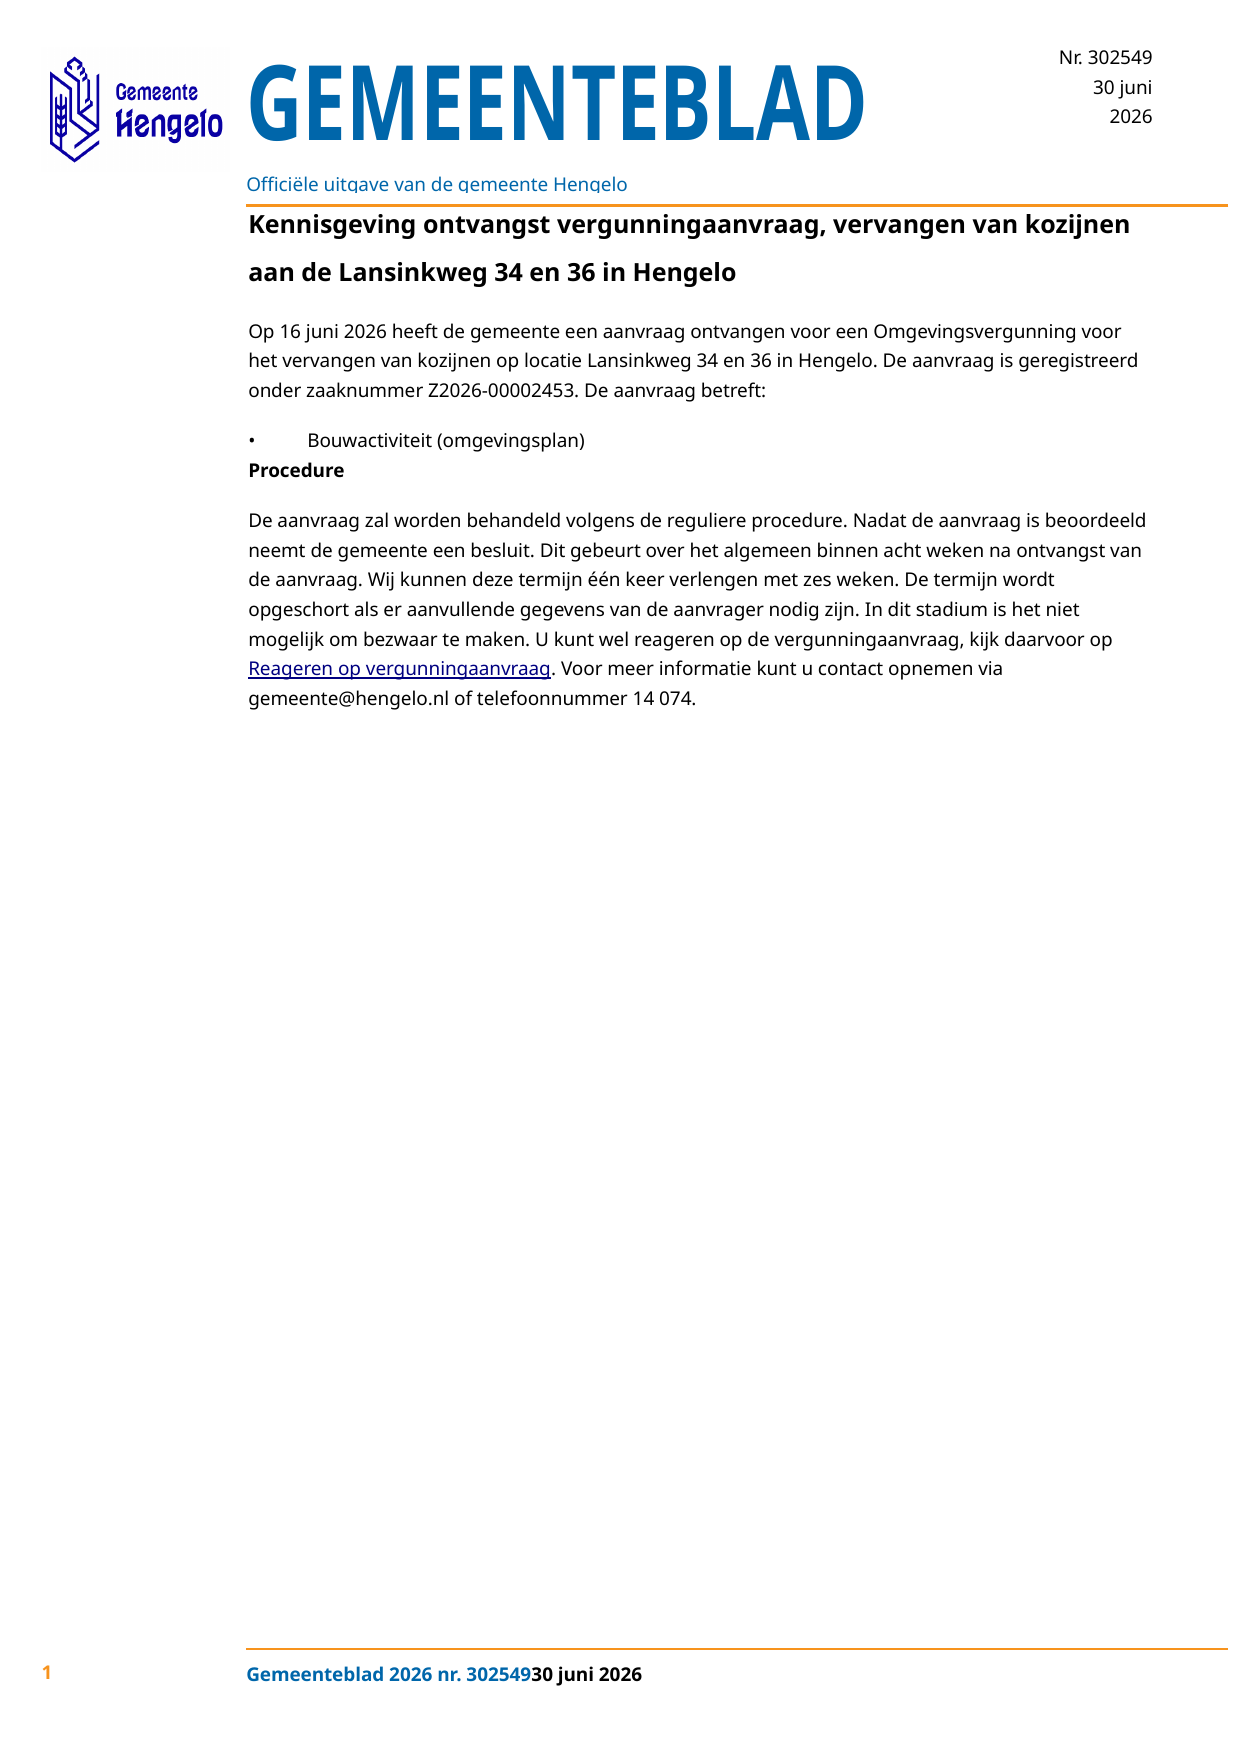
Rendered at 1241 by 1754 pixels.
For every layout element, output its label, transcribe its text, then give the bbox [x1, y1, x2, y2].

list Bouwactiviteit (omgevingsplan) [248, 427, 1152, 453]
text De aanvraag zal worden behandeld volgens de reguliere procedure. Nadat de aanvraag is beoordeeld neemt de gemeente een besluit. Dit gebeurt over het algemeen binnen acht weken na ontvangst van de aanvraag. Wij kunnen deze termijn één keer verlengen met zes weken. De termijn wordt opgeschort als er aanvullende gegevens van de aanvrager nodig zijn. In dit stadium is het niet mogelijk om bezwaar te maken. U kunt wel reageren op de vergunningaanvraag, kijk daarvoor op Reageren op vergunningaanvraag. Voor meer informatie kunt u contact opnemen via gemeente@hengelo.nl of telefoonnummer 14 074. [248, 507, 1152, 711]
text Kennisgeving ontvangst vergunningaanvraag, vervangen van kozijnen aan de Lansinkweg 34 en 36 in Hengelo [248, 207, 1152, 288]
text Procedure [248, 457, 1152, 483]
text Op 16 juni 2026 heeft de gemeente een aanvraag ontvangen voor een Omgevingsvergunning voor het vervangen van kozijnen op locatie Lansinkweg 34 en 36 in Hengelo. De aanvraag is geregistreerd onder zaaknummer Z2026-00002453. De aanvraag betreft: [248, 318, 1152, 403]
picture [41, 47, 231, 172]
